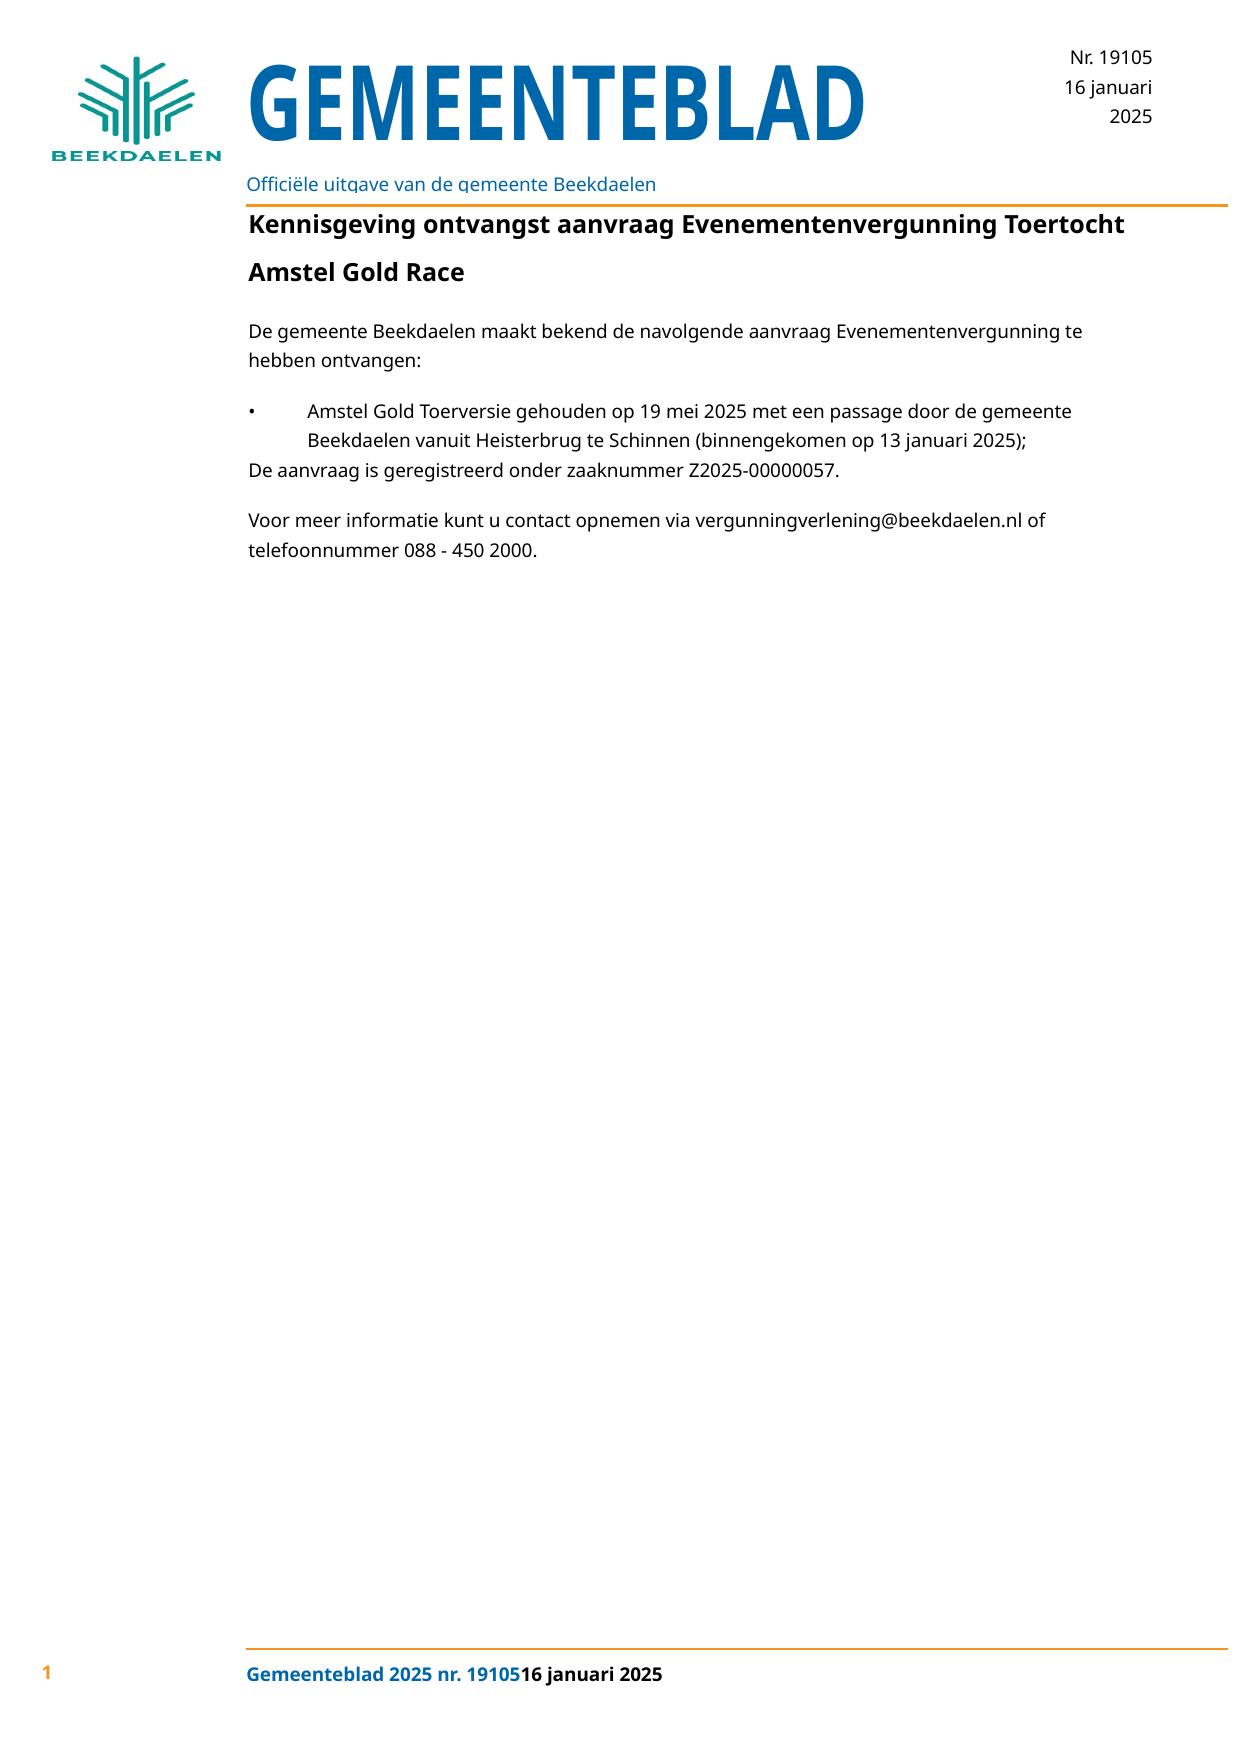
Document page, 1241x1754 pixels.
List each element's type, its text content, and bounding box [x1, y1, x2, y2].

text De gemeente Beekdaelen maakt bekend de navolgende aanvraag Evenementenvergunning te hebben ontvangen: [248, 318, 1152, 373]
list Amstel Gold Toerversie gehouden op 19 mei 2025 met een passage door de gemeente Beekdaelen vanuit Heisterbrug te Schinnen (binnengekomen op 13 januari 2025); [248, 398, 1152, 453]
text Voor meer informatie kunt u contact opnemen via vergunningverlening@beekdaelen.nl of telefoonnummer 088 - 450 2000. [248, 507, 1152, 563]
text Kennisgeving ontvangst aanvraag Evenementenvergunning Toertocht Amstel Gold Race [248, 207, 1152, 288]
picture [41, 47, 231, 172]
text De aanvraag is geregistreerd onder zaaknummer Z2025-00000057. [248, 457, 1152, 483]
